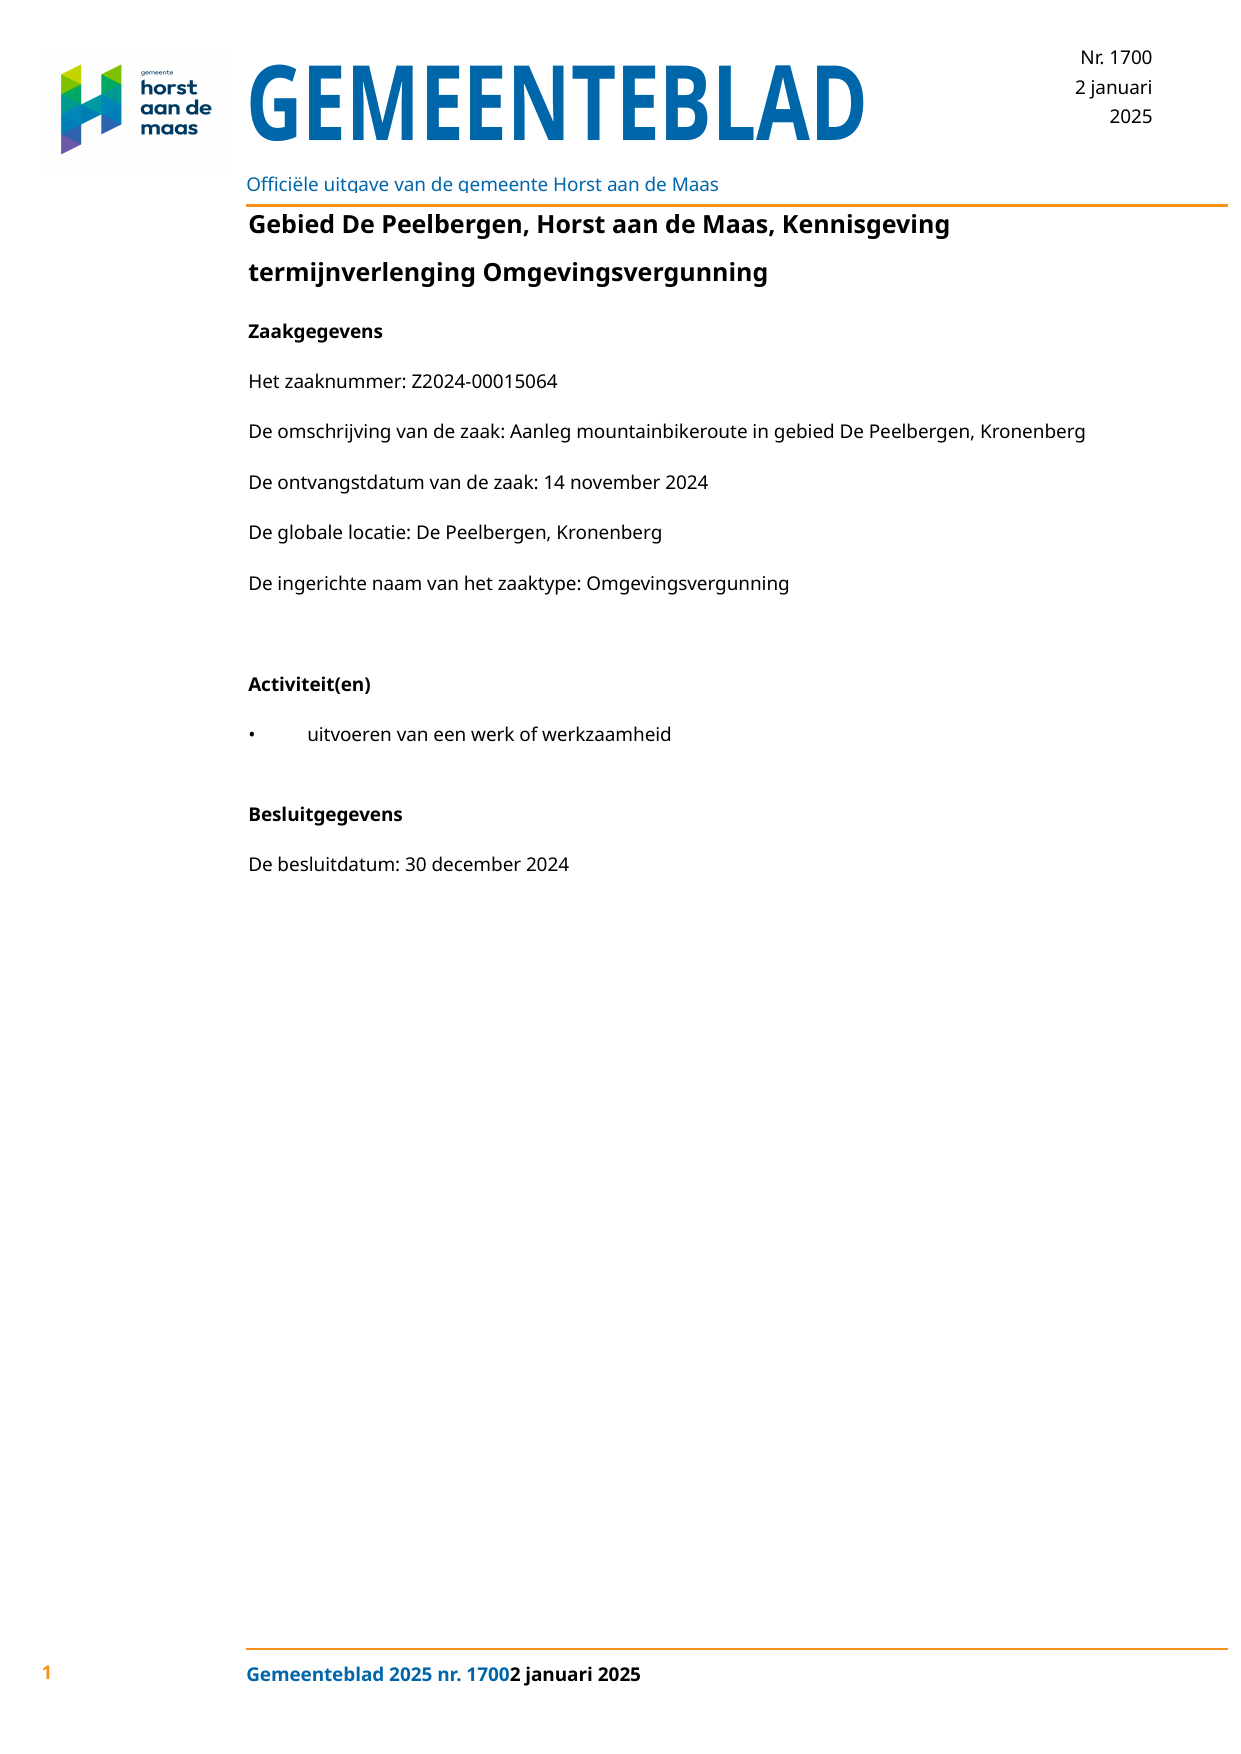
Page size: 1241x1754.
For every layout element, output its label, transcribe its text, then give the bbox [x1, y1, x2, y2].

text Gebied De Peelbergen, Horst aan de Maas, Kennisgeving termijnverlenging Omgevingsvergunning [248, 207, 1152, 288]
text Activiteit(en) [248, 671, 1152, 697]
text Het zaaknummer: Z2024-00015064 [248, 368, 1152, 394]
text Zaakgegevens [248, 318, 1152, 344]
text Besluitgegevens [248, 801, 1152, 827]
text De globale locatie: De Peelbergen, Kronenberg [248, 519, 1152, 545]
list uitvoeren van een werk of werkzaamheid [248, 721, 1152, 747]
text De ingerichte naam van het zaaktype: Omgevingsvergunning [248, 570, 1152, 596]
text De besluitdatum: 30 december 2024 [248, 852, 1152, 877]
picture [41, 47, 231, 172]
text De omschrijving van de zaak: Aanleg mountainbikeroute in gebied De Peelbergen, Kronenberg [248, 419, 1152, 444]
text De ontvangstdatum van de zaak: 14 november 2024 [248, 469, 1152, 495]
